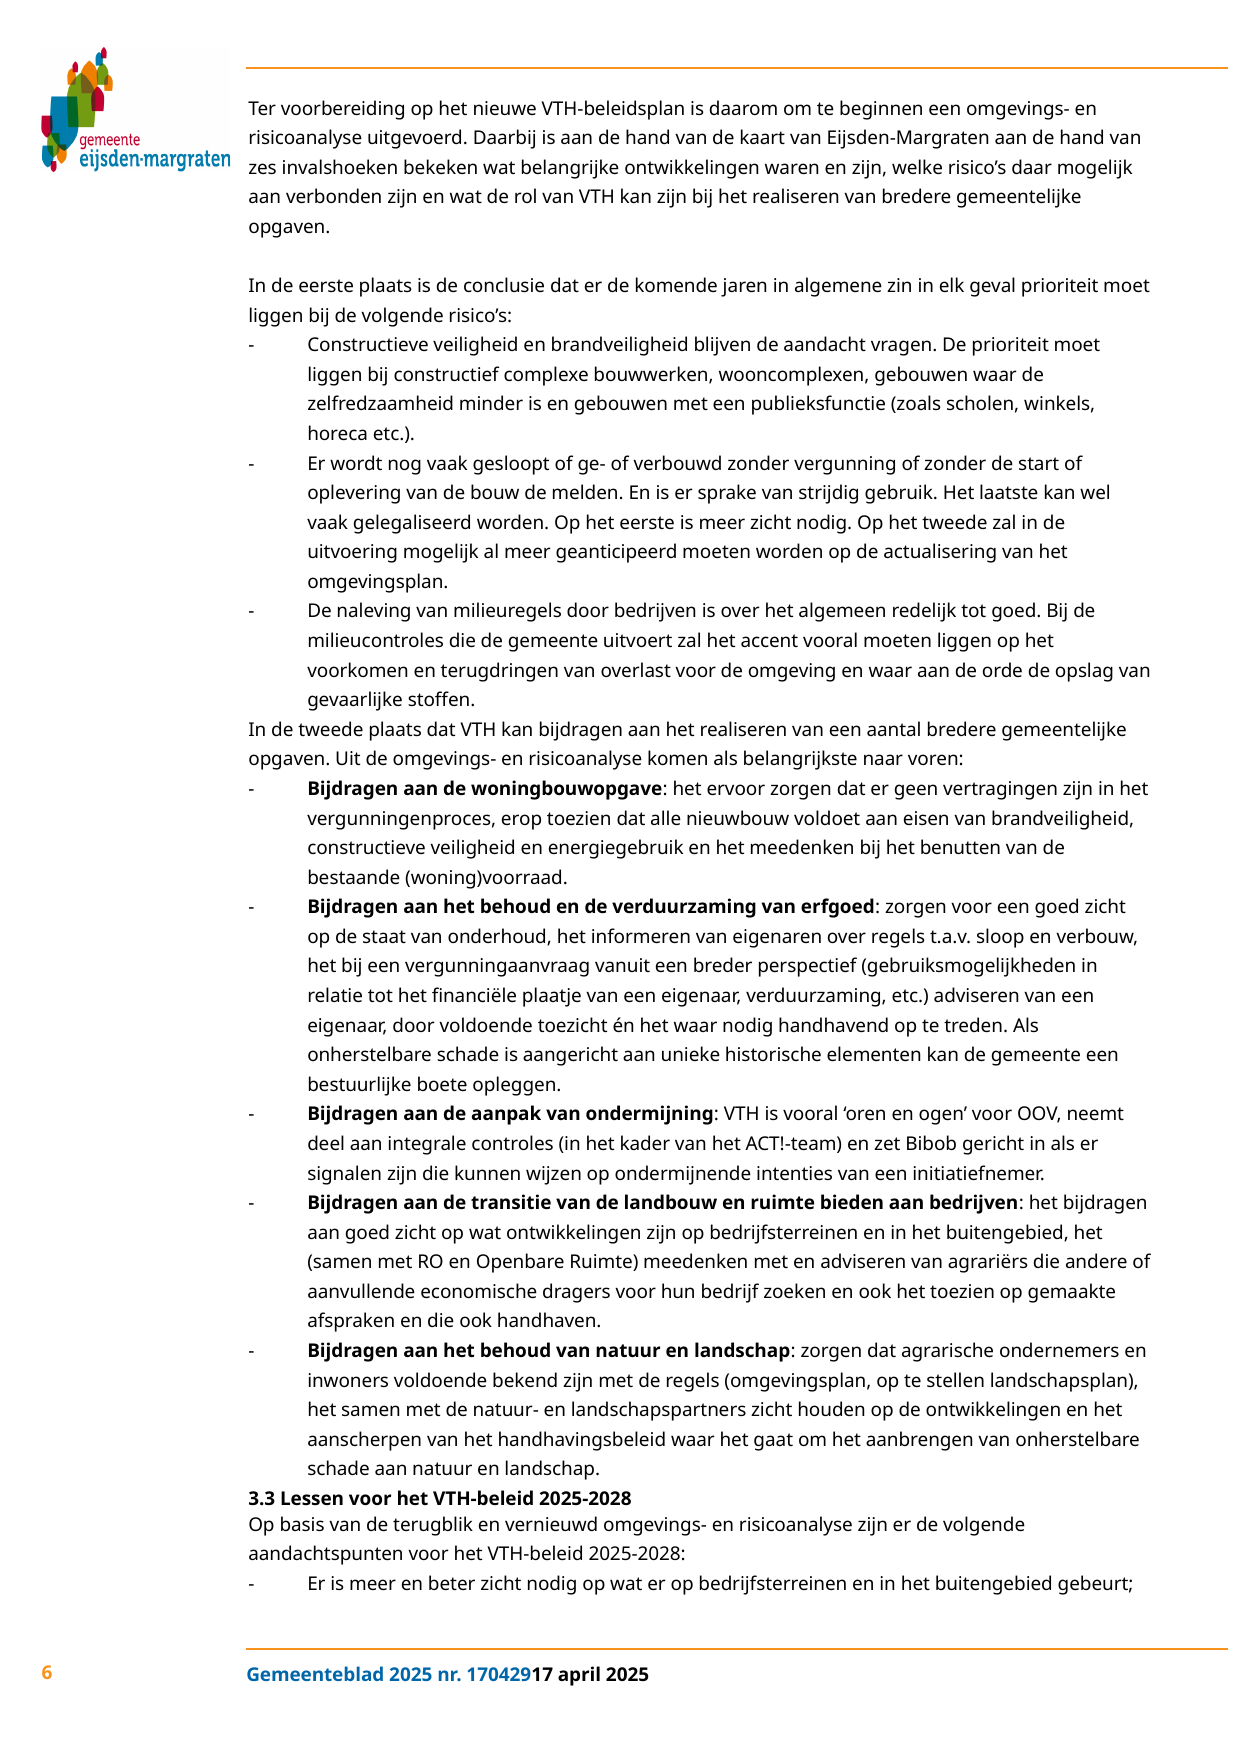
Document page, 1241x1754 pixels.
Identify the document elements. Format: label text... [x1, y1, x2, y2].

list Er is meer en beter zicht nodig op wat er op bedrijfsterreinen en in het buitengebied gebeurt; [248, 1570, 1152, 1596]
list Bijdragen aan de transitie van de landbouw en ruimte bieden aan bedrijven: het bijdragen aan goed zicht op wat ontwikkelingen zijn op bedrijfsterreinen en in het buitengebied, het (samen met RO en Openbare Ruimte) meedenken met en adviseren van agrariërs die andere of aanvullende economische dragers voor hun bedrijf zoeken en ook het toezien op gemaakte afspraken en die ook handhaven. [248, 1189, 1152, 1333]
list Bijdragen aan het behoud van natuur en landschap: zorgen dat agrarische ondernemers en inwoners voldoende bekend zijn met de regels (omgevingsplan, op te stellen landschapsplan), het samen met de natuur- en landschapspartners zicht houden op de ontwikkelingen en het aanscherpen van het handhavingsbeleid waar het gaat om het aanbrengen van onherstelbare schade aan natuur en landschap. [248, 1337, 1152, 1481]
text Ter voorbereiding op het nieuwe VTH-beleidsplan is daarom om te beginnen een omgevings- en risicoanalyse uitgevoerd. Daarbij is aan de hand van de kaart van Eijsden-Margraten aan de hand van zes invalshoeken bekeken wat belangrijke ontwikkelingen waren en zijn, welke risico’s daar mogelijk aan verbonden zijn en wat de rol van VTH kan zijn bij het realiseren van bredere gemeentelijke opgaven. [248, 95, 1152, 239]
list Er wordt nog vaak gesloopt of ge- of verbouwd zonder vergunning of zonder de start of oplevering van de bouw de melden. En is er sprake van strijdig gebruik. Het laatste kan wel vaak gelegaliseerd worden. Op het eerste is meer zicht nodig. Op het tweede zal in de uitvoering mogelijk al meer geanticipeerd moeten worden op de actualisering van het omgevingsplan. [248, 450, 1152, 594]
text 3.3 Lessen voor het VTH-beleid 2025-2028 [248, 1485, 1152, 1511]
list Constructieve veiligheid en brandveiligheid blijven de aandacht vragen. De prioriteit moet liggen bij constructief complexe bouwwerken, wooncomplexen, gebouwen waar de zelfredzaamheid minder is en gebouwen met een publieksfunctie (zoals scholen, winkels, horeca etc.). [248, 331, 1152, 446]
list Bijdragen aan het behoud en de verduurzaming van erfgoed: zorgen voor een goed zicht op de staat van onderhoud, het informeren van eigenaren over regels t.a.v. sloop en verbouw, het bij een vergunningaanvraag vanuit een breder perspectief (gebruiksmogelijkheden in relatie tot het financiële plaatje van een eigenaar, verduurzaming, etc.) adviseren van een eigenaar, door voldoende toezicht én het waar nodig handhavend op te treden. Als onherstelbare schade is aangericht aan unieke historische elementen kan de gemeente een bestuurlijke boete opleggen. [248, 893, 1152, 1097]
list Bijdragen aan de woningbouwopgave: het ervoor zorgen dat er geen vertragingen zijn in het vergunningenproces, erop toezien dat alle nieuwbouw voldoet aan eisen van brandveiligheid, constructieve veiligheid en energiegebruik en het meedenken bij het benutten van de bestaande (woning)voorraad. [248, 775, 1152, 890]
picture [41, 47, 231, 172]
text In de eerste plaats is de conclusie dat er de komende jaren in algemene zin in elk geval prioriteit moet liggen bij de volgende risico’s: [248, 272, 1152, 328]
list Bijdragen aan de aanpak van ondermijning: VTH is vooral ‘oren en ogen’ voor OOV, neemt deel aan integrale controles (in het kader van het ACT!-team) en zet Bibob gericht in als er signalen zijn die kunnen wijzen op ondermijnende intenties van een initiatiefnemer. [248, 1101, 1152, 1186]
text Op basis van de terugblik en vernieuwd omgevings- en risicoanalyse zijn er de volgende aandachtspunten voor het VTH-beleid 2025-2028: [248, 1511, 1152, 1566]
text In de tweede plaats dat VTH kan bijdragen aan het realiseren van een aantal bredere gemeentelijke opgaven. Uit de omgevings- en risicoanalyse komen als belangrijkste naar voren: [248, 716, 1152, 771]
list De naleving van milieuregels door bedrijven is over het algemeen redelijk tot goed. Bij de milieucontroles die de gemeente uitvoert zal het accent vooral moeten liggen op het voorkomen en terugdringen van overlast voor de omgeving en waar aan de orde de opslag van gevaarlijke stoffen. [248, 598, 1152, 712]
